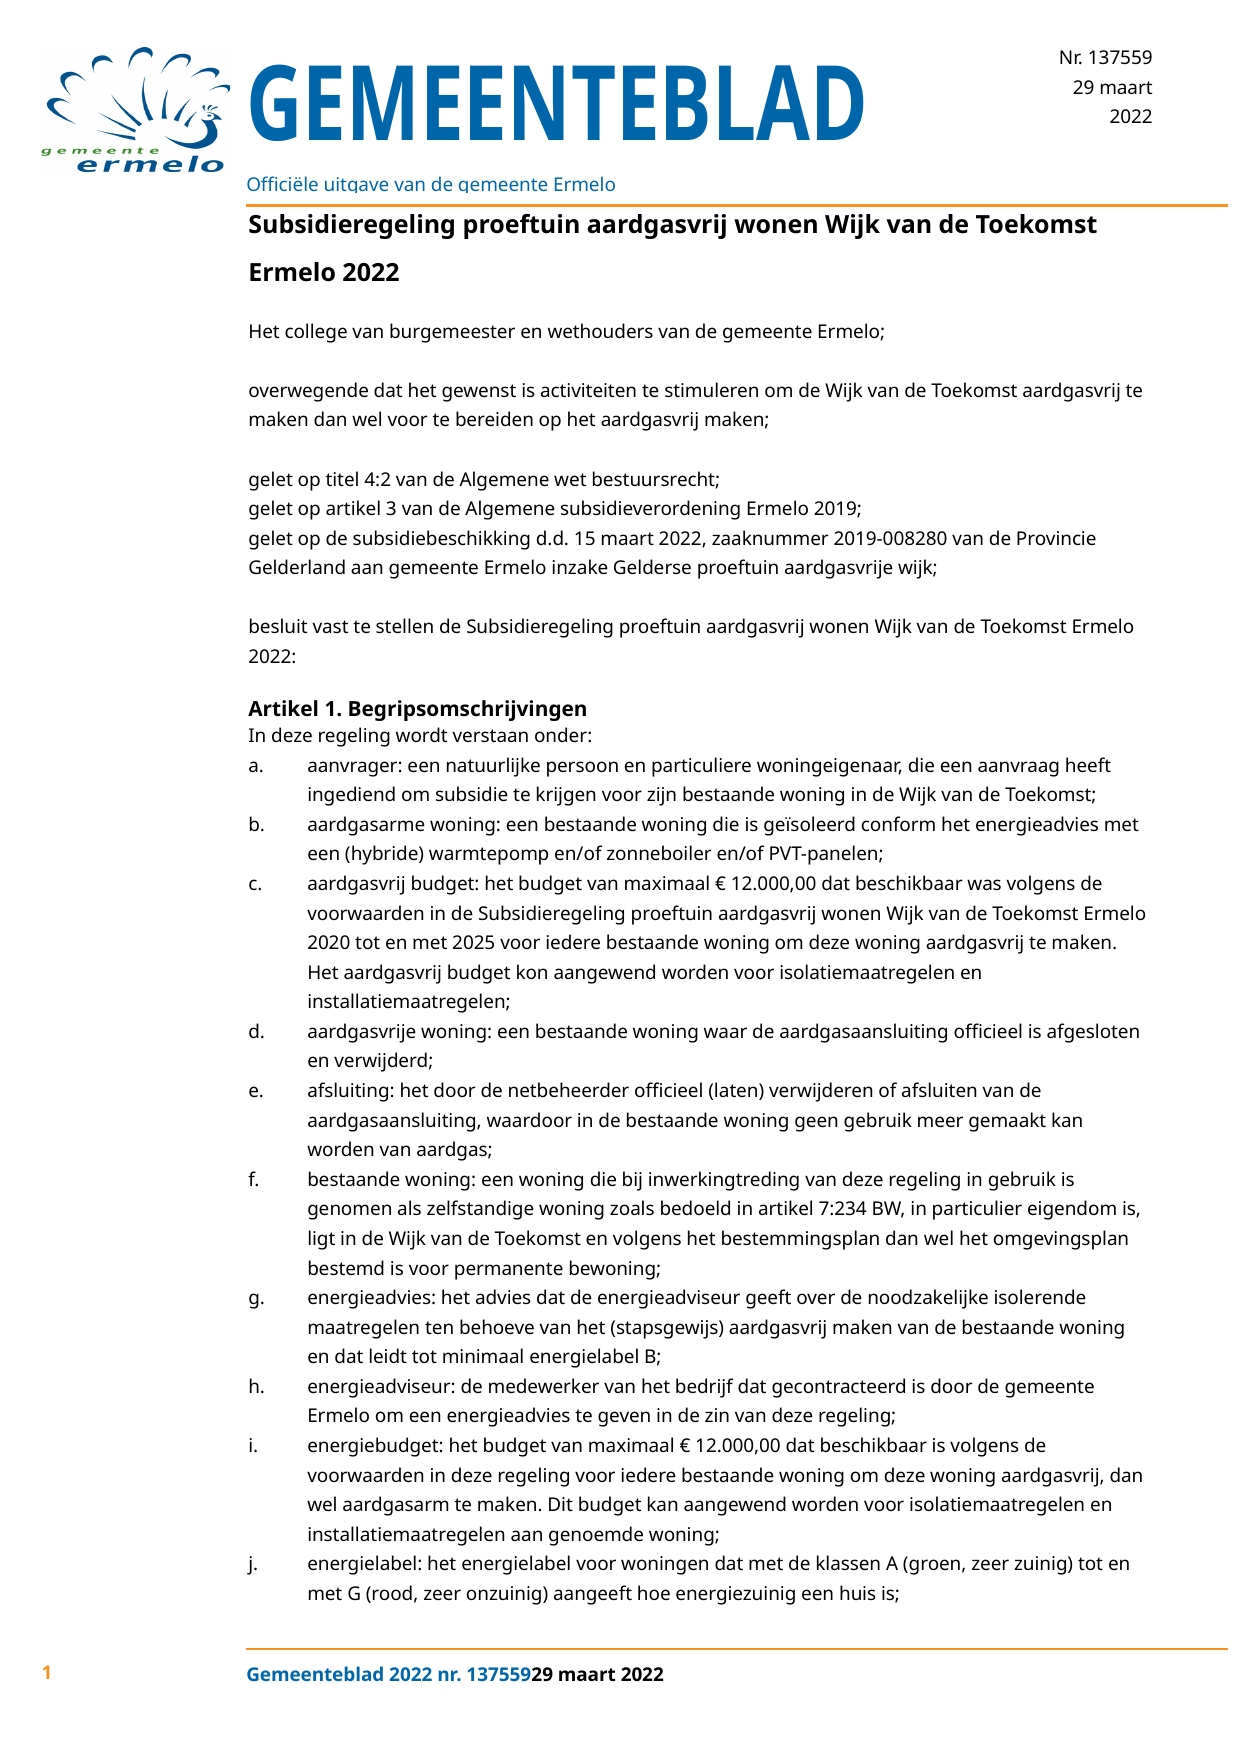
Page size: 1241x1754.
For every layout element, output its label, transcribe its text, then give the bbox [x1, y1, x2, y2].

list afsluiting: het door de netbeheerder officieel (laten) verwijderen of afsluiten van de aardgasaansluiting, waardoor in de bestaande woning geen gebruik meer gemaakt kan worden van aardgas; [248, 1077, 1152, 1162]
list energieadvies: het advies dat de energieadviseur geeft over de noodzakelijke isolerende maatregelen ten behoeve van het (stapsgewijs) aardgasvrij maken van de bestaande woning en dat leidt tot minimaal energielabel B; [248, 1284, 1152, 1369]
list energieadviseur: de medewerker van het bedrijf dat gecontracteerd is door de gemeente Ermelo om een energieadvies te geven in de zin van deze regeling; [248, 1373, 1152, 1428]
text Artikel 1. Begripsomschrijvingen [248, 694, 1152, 722]
text gelet op titel 4:2 van de Algemene wet bestuursrecht; [248, 466, 1152, 492]
list aardgasvrij budget: het budget van maximaal € 12.000,00 dat beschikbaar was volgens de voorwaarden in de Subsidieregeling proeftuin aardgasvrij wonen Wijk van de Toekomst Ermelo 2020 tot en met 2025 voor iedere bestaande woning om deze woning aardgasvrij te maken. Het aardgasvrij budget kon aangewend worden voor isolatiemaatregelen en installatiemaatregelen; [248, 870, 1152, 1014]
text besluit vast te stellen de Subsidieregeling proeftuin aardgasvrij wonen Wijk van de Toekomst Ermelo 2022: [248, 614, 1152, 669]
list bestaande woning: een woning die bij inwerkingtreding van deze regeling in gebruik is genomen als zelfstandige woning zoals bedoeld in artikel 7:234 BW, in particulier eigendom is, ligt in de Wijk van de Toekomst en volgens het bestemmingsplan dan wel het omgevingsplan bestemd is voor permanente bewoning; [248, 1166, 1152, 1280]
text gelet op artikel 3 van de Algemene subsidieverordening Ermelo 2019; [248, 495, 1152, 521]
text In deze regeling wordt verstaan onder: [248, 722, 1152, 748]
list aardgasarme woning: een bestaande woning die is geïsoleerd conform het energieadvies met een (hybride) warmtepomp en/of zonneboiler en/of PVT-panelen; [248, 811, 1152, 866]
text overwegende dat het gewenst is activiteiten te stimuleren om de Wijk van de Toekomst aardgasvrij te maken dan wel voor te bereiden op het aardgasvrij maken; [248, 377, 1152, 432]
list aardgasvrije woning: een bestaande woning waar de aardgasaansluiting officieel is afgesloten en verwijderd; [248, 1018, 1152, 1073]
text Subsidieregeling proeftuin aardgasvrij wonen Wijk van de Toekomst Ermelo 2022 [248, 207, 1152, 288]
list aanvrager: een natuurlijke persoon en particuliere woningeigenaar, die een aanvraag heeft ingediend om subsidie te krijgen voor zijn bestaande woning in de Wijk van de Toekomst; [248, 752, 1152, 807]
picture [41, 47, 231, 172]
list energielabel: het energielabel voor woningen dat met de klassen A (groen, zeer zuinig) tot en met G (rood, zeer onzuinig) aangeeft hoe energiezuinig een huis is; [248, 1551, 1152, 1606]
text Het college van burgemeester en wethouders van de gemeente Ermelo; [248, 318, 1152, 344]
text gelet op de subsidiebeschikking d.d. 15 maart 2022, zaaknummer 2019-008280 van de Provincie Gelderland aan gemeente Ermelo inzake Gelderse proeftuin aardgasvrije wijk; [248, 525, 1152, 580]
list energiebudget: het budget van maximaal € 12.000,00 dat beschikbaar is volgens de voorwaarden in deze regeling voor iedere bestaande woning om deze woning aardgasvrij, dan wel aardgasarm te maken. Dit budget kan aangewend worden voor isolatiemaatregelen en installatiemaatregelen aan genoemde woning; [248, 1432, 1152, 1547]
